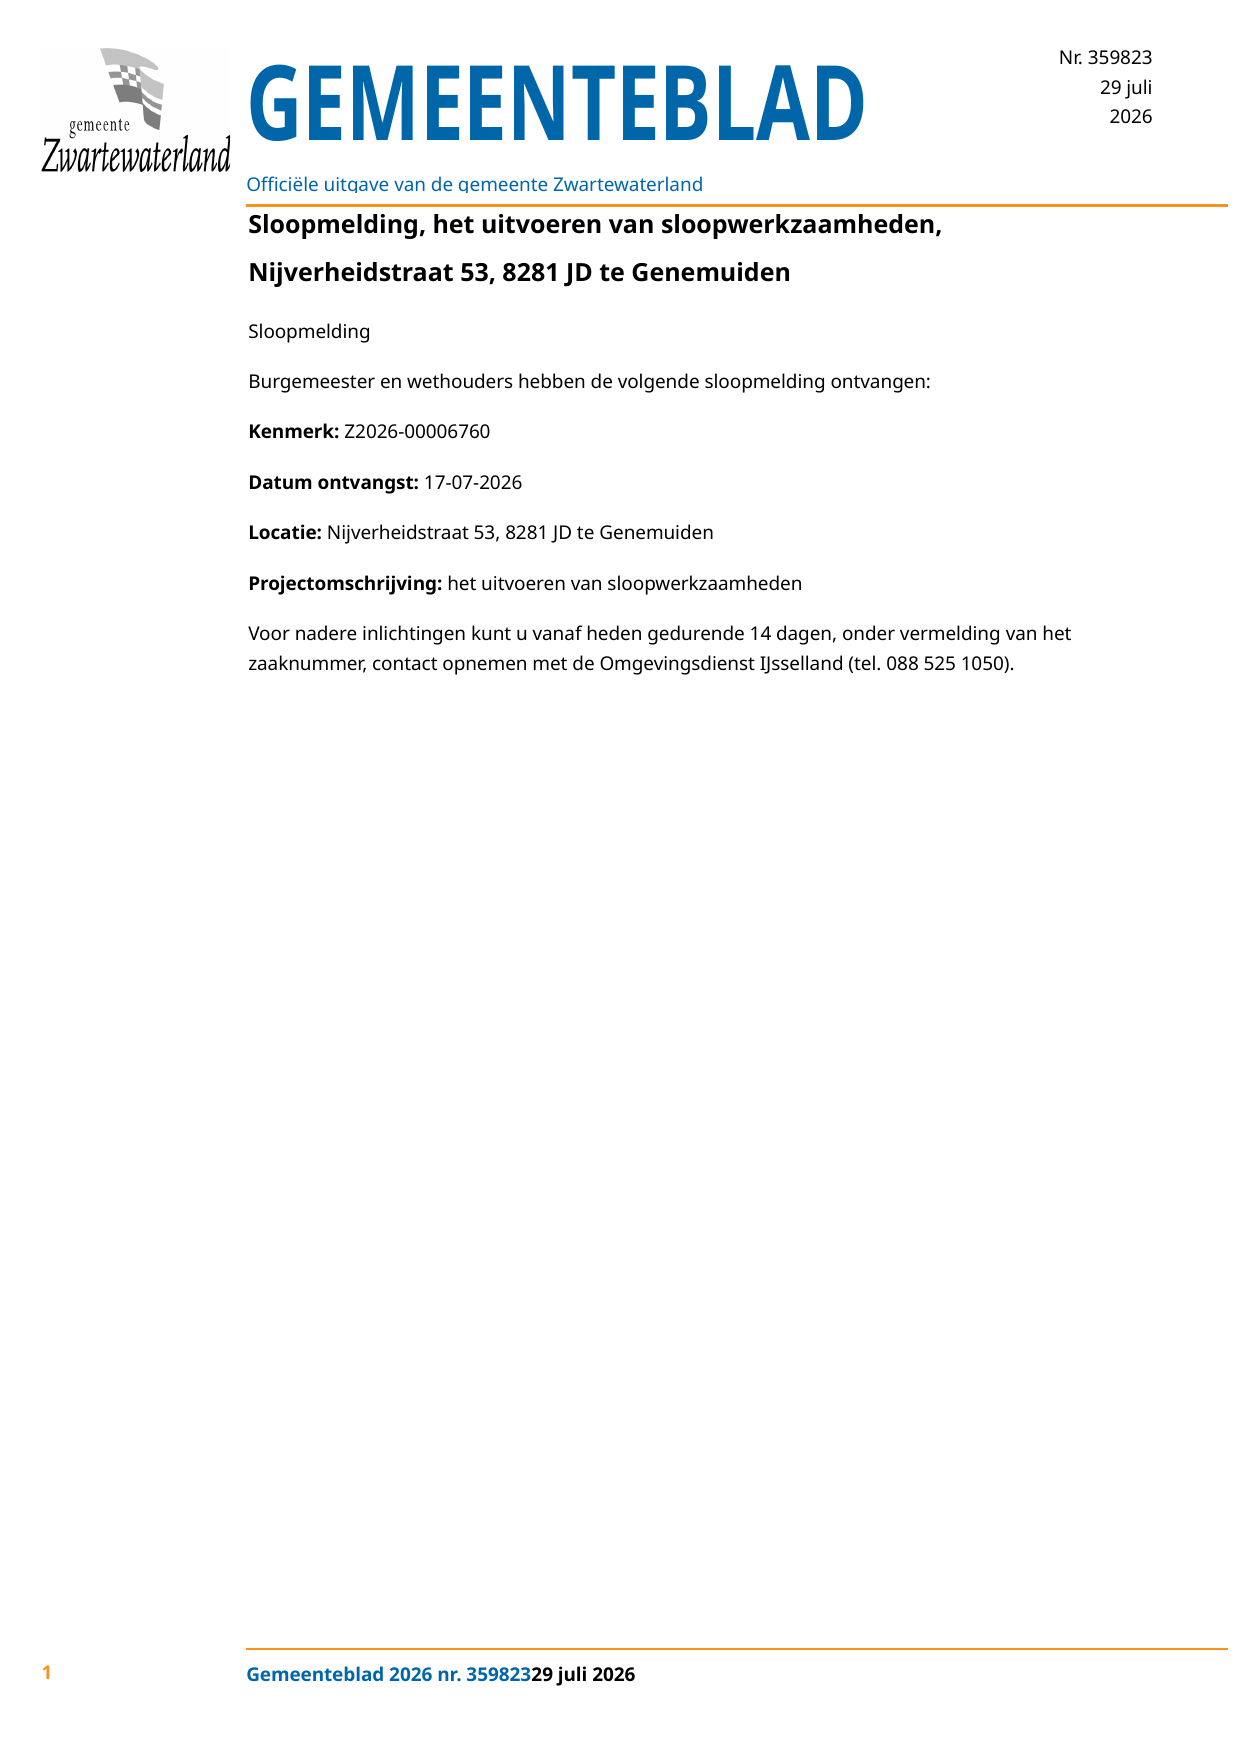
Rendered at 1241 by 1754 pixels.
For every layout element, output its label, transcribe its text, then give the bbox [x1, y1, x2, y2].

text Burgemeester en wethouders hebben de volgende sloopmelding ontvangen: [248, 368, 1152, 394]
text Datum ontvangst: 17-07-2026 [248, 469, 1152, 495]
text Voor nadere inlichtingen kunt u vanaf heden gedurende 14 dagen, onder vermelding van het zaaknummer, contact opnemen met de Omgevingsdienst IJsselland (tel. 088 525 1050). [248, 620, 1152, 676]
text Projectomschrijving: het uitvoeren van sloopwerkzaamheden [248, 570, 1152, 596]
text Sloopmelding [248, 318, 1152, 344]
text Kenmerk: Z2026-00006760 [248, 419, 1152, 444]
picture [41, 47, 231, 172]
text Locatie: Nijverheidstraat 53, 8281 JD te Genemuiden [248, 519, 1152, 545]
text Sloopmelding, het uitvoeren van sloopwerkzaamheden, Nijverheidstraat 53, 8281 JD te Genemuiden [248, 207, 1152, 288]
